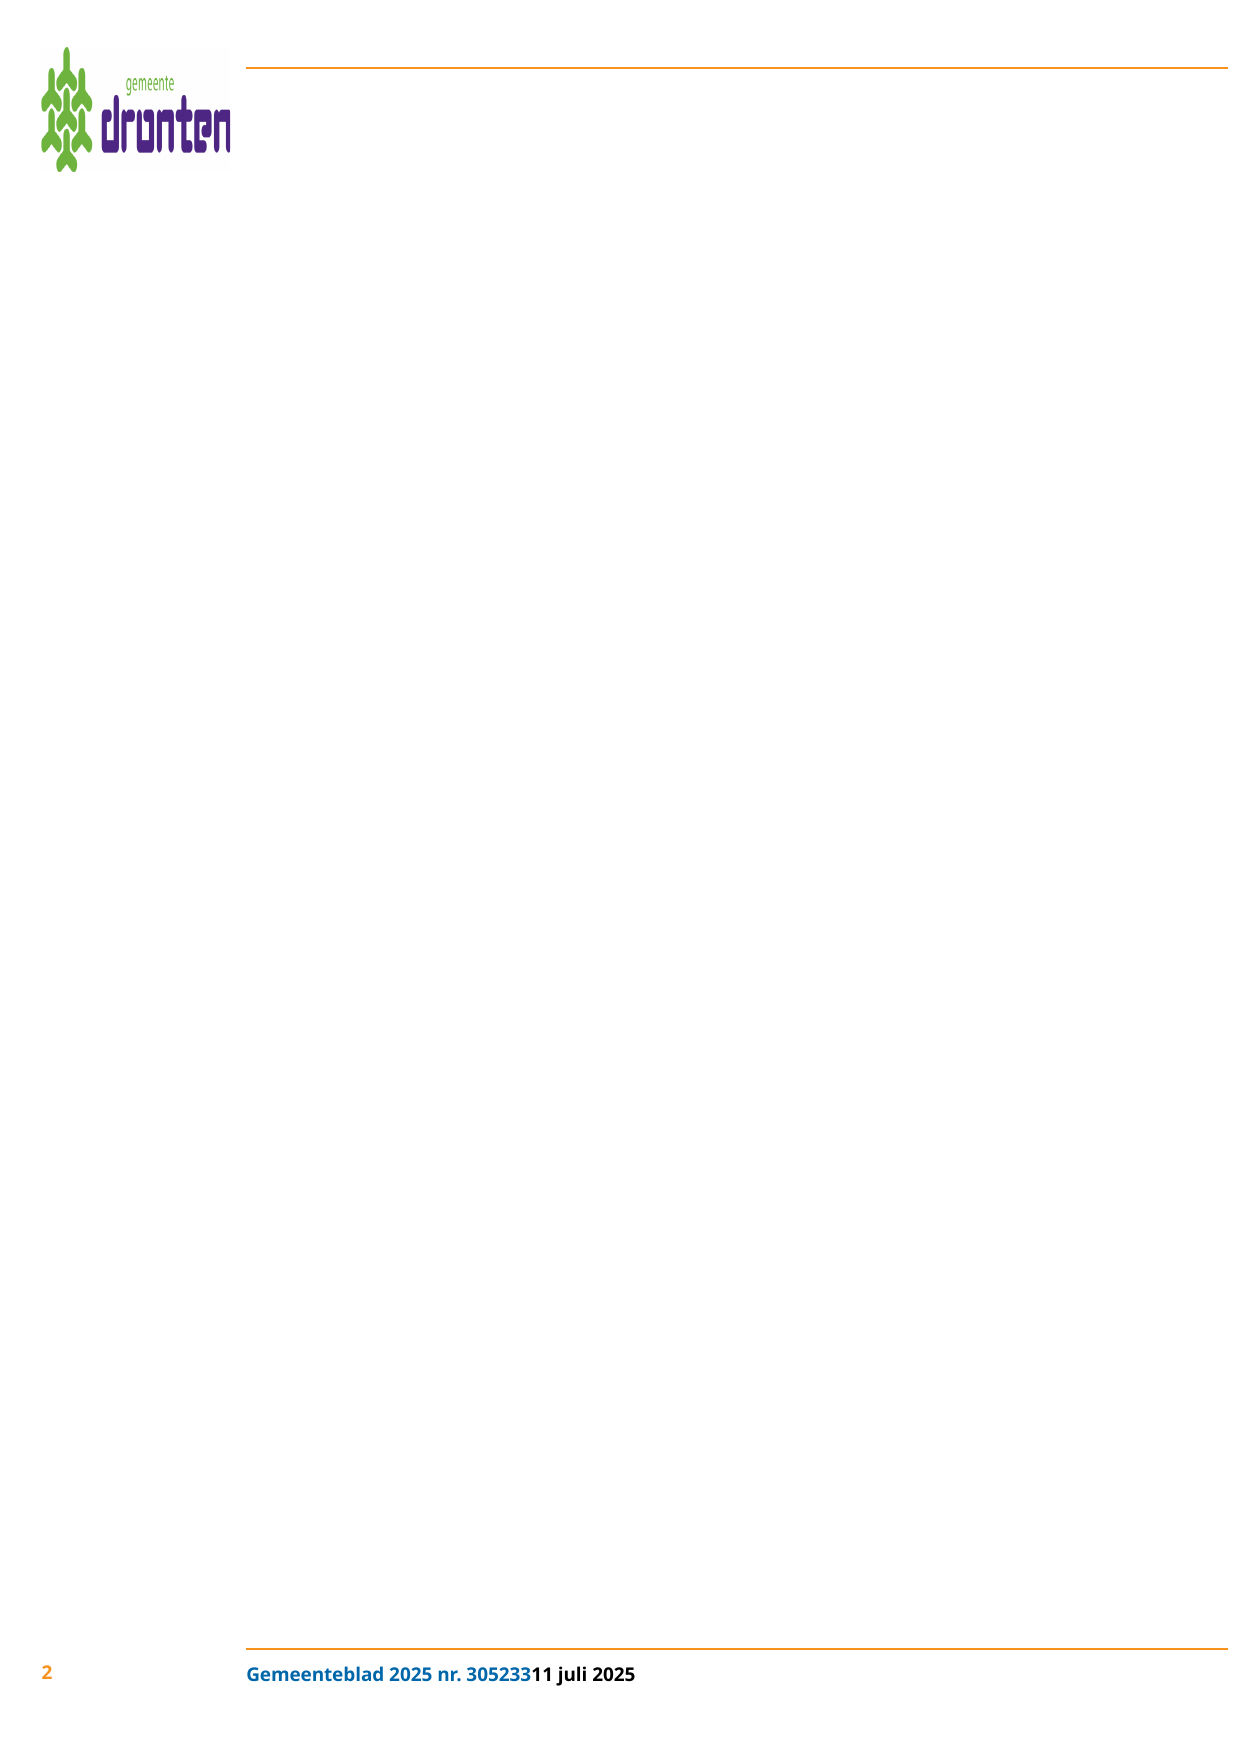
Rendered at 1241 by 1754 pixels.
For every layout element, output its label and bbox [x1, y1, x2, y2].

picture [41, 47, 231, 172]
